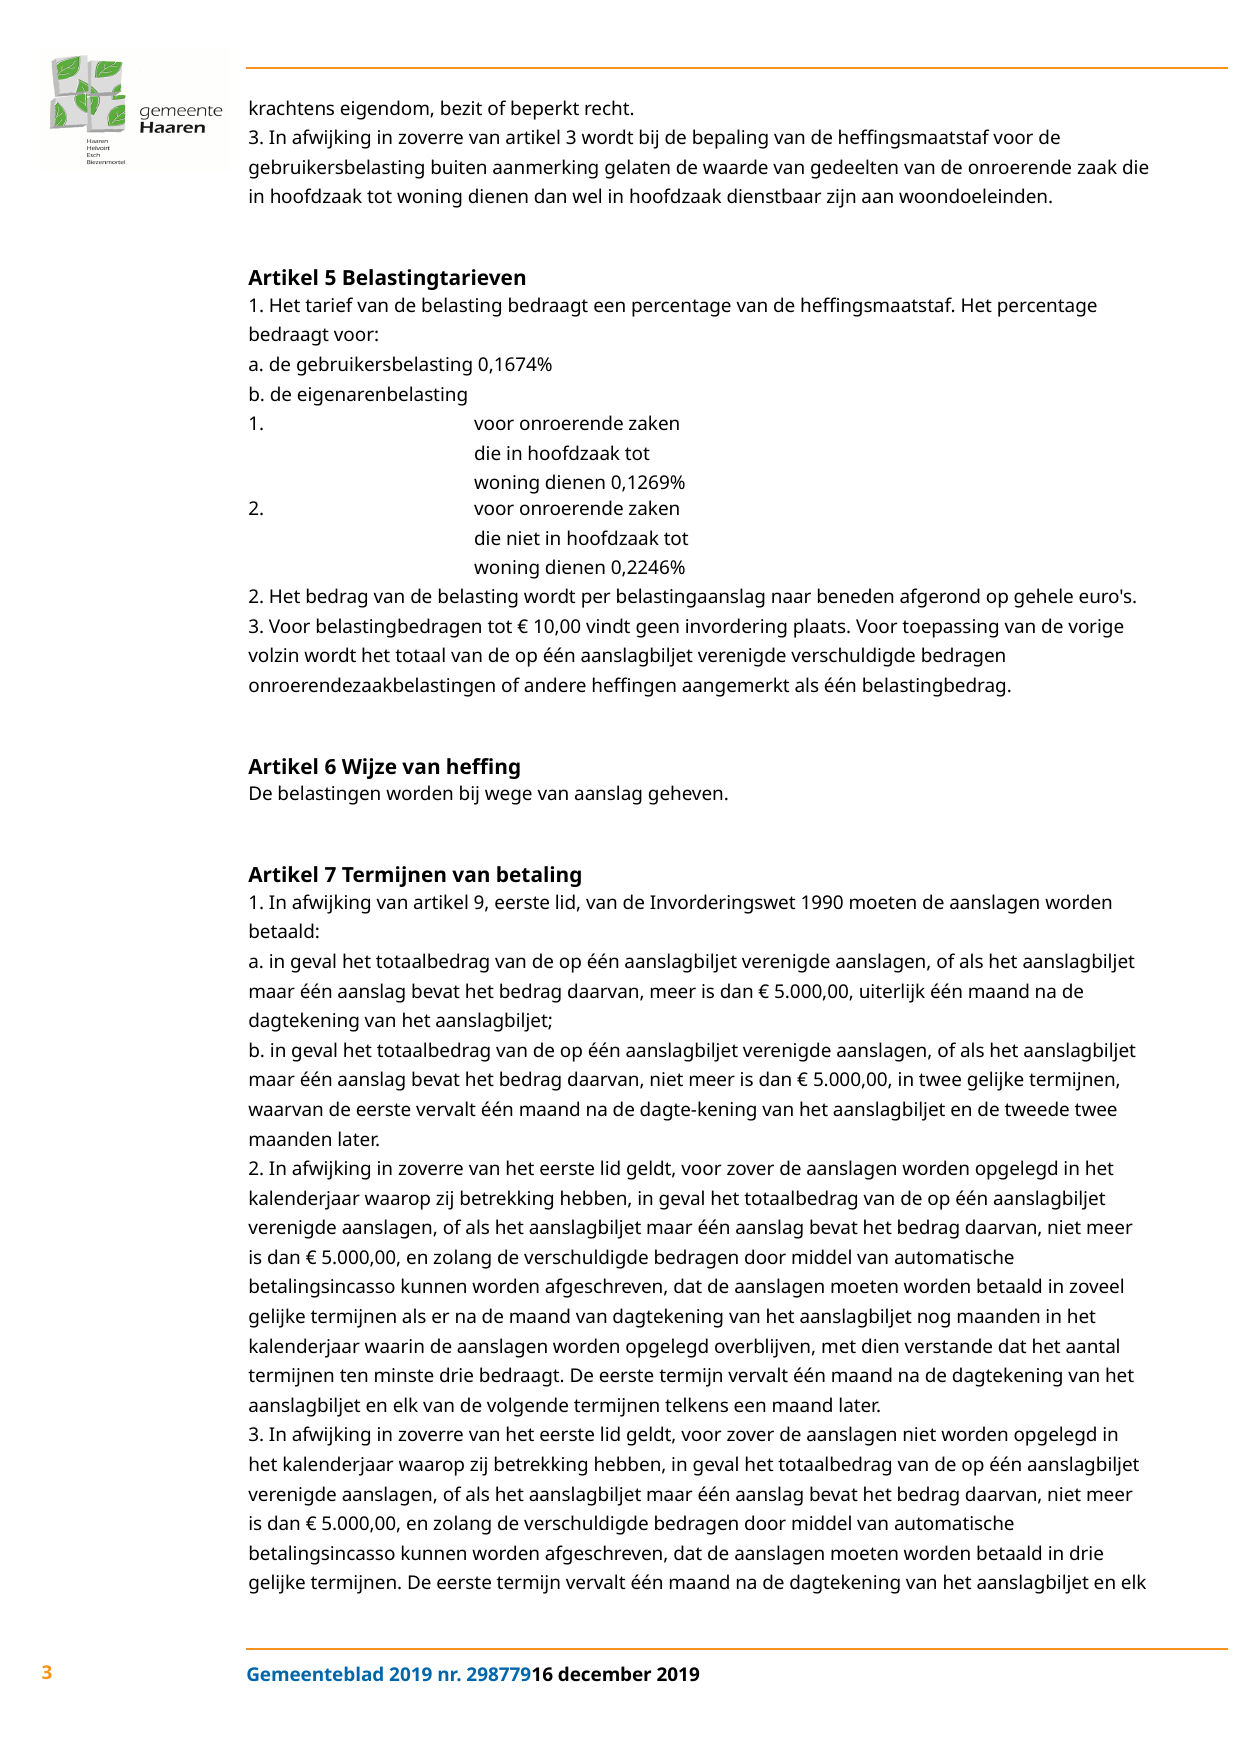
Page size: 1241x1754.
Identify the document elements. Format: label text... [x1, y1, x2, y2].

text 1. In afwijking van artikel 9, eerste lid, van de Invorderingswet 1990 moeten de aanslagen worden betaald: [248, 889, 1152, 944]
text a. de gebruikersbelasting 0,1674% [248, 351, 1152, 377]
text Artikel 6 Wijze van heffing [248, 752, 1152, 781]
text b. de eigenarenbelasting [248, 381, 1152, 406]
text 1. Het tarief van de belasting bedraagt een percentage van de heffingsmaatstaf. Het percentage bedraagt voor: [248, 292, 1152, 347]
text 3. In afwijking in zoverre van artikel 3 wordt bij de bepaling van de heffingsmaatstaf voor de gebruikersbelasting buiten aanmerking gelaten de waarde van gedeelten van de onroerende zaak die in hoofdzaak tot woning dienen dan wel in hoofdzaak dienstbaar zijn aan woondoeleinden. [248, 124, 1152, 209]
text Artikel 5 Belastingtarieven [248, 263, 1152, 292]
picture [41, 47, 231, 172]
text b. in geval het totaalbedrag van de op één aanslagbiljet verenigde aanslagen, of als het aanslagbiljet maar één aanslag bevat het bedrag daarvan, niet meer is dan € 5.000,00, in twee gelijke termijnen, waarvan de eerste vervalt één maand na de dagte-kening van het aanslagbiljet en de tweede twee maanden later. [248, 1037, 1152, 1151]
text 3. Voor belastingbedragen tot € 10,00 vindt geen invordering plaats. Voor toepassing van de vorige volzin wordt het totaal van de op één aanslagbiljet verenigde verschuldigde bedragen onroerendezaakbelastingen of andere heffingen aangemerkt als één belastingbedrag. [248, 613, 1152, 698]
table_cell 2. [248, 495, 474, 580]
text a. in geval het totaalbedrag van de op één aanslagbiljet verenigde aanslagen, of als het aanslagbiljet maar één aanslag bevat het bedrag daarvan, meer is dan € 5.000,00, uiterlijk één maand na de dagtekening van het aanslagbiljet; [248, 948, 1152, 1033]
text krachtens eigendom, bezit of beperkt recht. [248, 95, 1152, 121]
text 2. In afwijking in zoverre van het eerste lid geldt, voor zover de aanslagen worden opgelegd in het kalenderjaar waarop zij betrekking hebben, in geval het totaalbedrag van de op één aanslagbiljet verenigde aanslagen, of als het aanslagbiljet maar één aanslag bevat het bedrag daarvan, niet meer is dan € 5.000,00, en zolang de verschuldigde bedragen door middel van automatische betalingsincasso kunnen worden afgeschreven, dat de aanslagen moeten worden betaald in zoveel gelijke termijnen als er na de maand van dagtekening van het aanslagbiljet nog maanden in het kalenderjaar waarin de aanslagen worden opgelegd overblijven, met dien verstande dat het aantal termijnen ten minste drie bedraagt. De eerste termijn vervalt één maand na de dagtekening van het aanslagbiljet en elk van de volgende termijnen telkens een maand later. [248, 1155, 1152, 1418]
table_header 1. [248, 410, 474, 495]
text 3. In afwijking in zoverre van het eerste lid geldt, voor zover de aanslagen niet worden opgelegd in het kalenderjaar waarop zij betrekking hebben, in geval het totaalbedrag van de op één aanslagbiljet verenigde aanslagen, of als het aanslagbiljet maar één aanslag bevat het bedrag daarvan, niet meer is dan € 5.000,00, en zolang de verschuldigde bedragen door middel van automatische betalingsincasso kunnen worden afgeschreven, dat de aanslagen moeten worden betaald in drie gelijke termijnen. De eerste termijn vervalt één maand na de dagtekening van het aanslagbiljet en elk [248, 1422, 1152, 1595]
text De belastingen worden bij wege van aanslag geheven. [248, 781, 1152, 806]
table_header voor onroerende zaken die in hoofdzaak tot woning dienen 0,1269% [474, 410, 700, 495]
text 2. Het bedrag van de belasting wordt per belastingaanslag naar beneden afgerond op gehele euro's. [248, 583, 1152, 609]
table_cell voor onroerende zaken die niet in hoofdzaak tot woning dienen 0,2246% [474, 495, 700, 580]
text Artikel 7 Termijnen van betaling [248, 861, 1152, 889]
